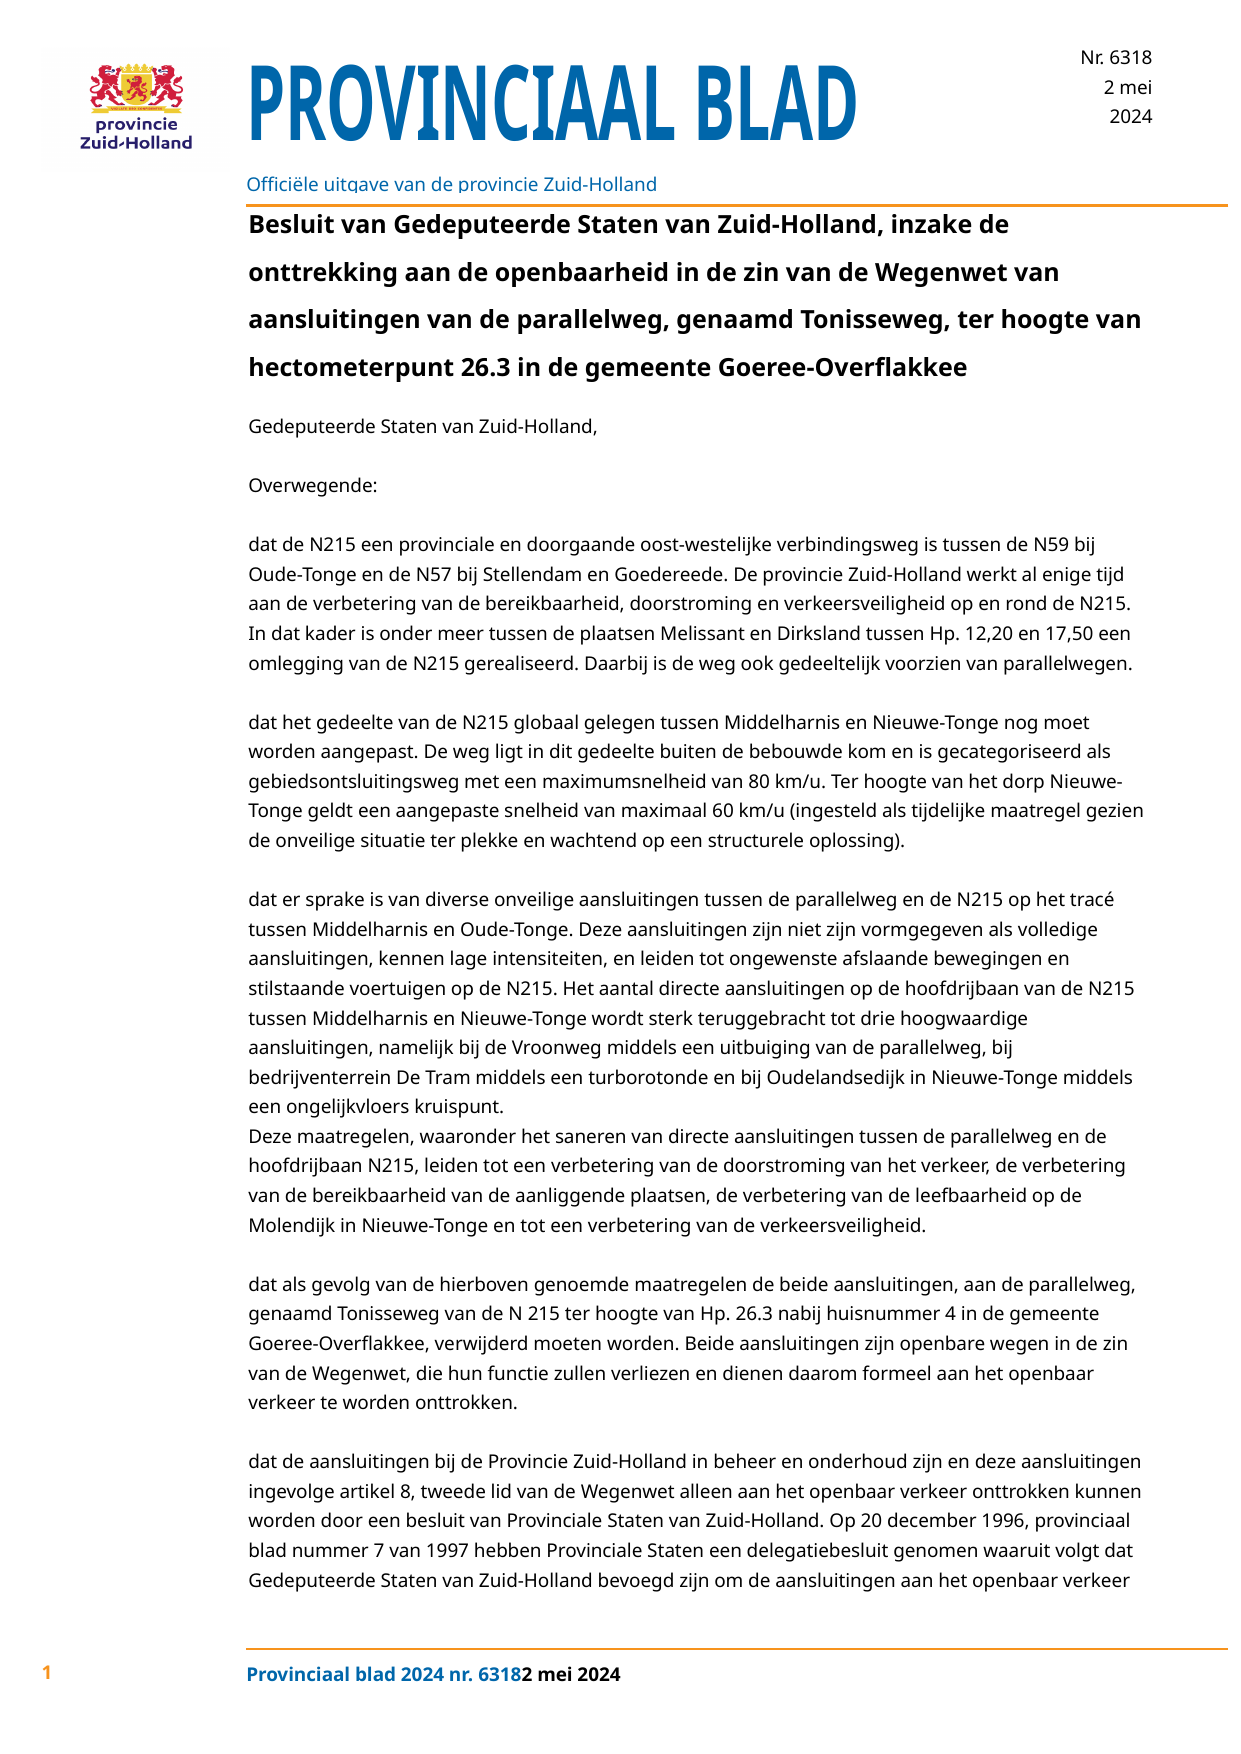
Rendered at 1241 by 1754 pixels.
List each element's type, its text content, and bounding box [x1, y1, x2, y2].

text dat de N215 een provinciale en doorgaande oost-westelijke verbindingsweg is tussen de N59 bij Oude-Tonge en de N57 bij Stellendam en Goedereede. De provincie Zuid-Holland werkt al enige tijd aan de verbetering van de bereikbaarheid, doorstroming en verkeersveiligheid op en rond de N215. In dat kader is onder meer tussen de plaatsen Melissant en Dirksland tussen Hp. 12,20 en 17,50 een omlegging van de N215 gerealiseerd. Daarbij is de weg ook gedeeltelijk voorzien van parallelwegen. [248, 531, 1152, 676]
text Overwegende: [248, 472, 1152, 498]
text dat het gedeelte van de N215 globaal gelegen tussen Middelharnis en Nieuwe-Tonge nog moet worden aangepast. De weg ligt in dit gedeelte buiten de bebouwde kom en is gecategoriseerd als gebiedsontsluitingsweg met een maximumsnelheid van 80 km/u. Ter hoogte van het dorp Nieuwe- Tonge geldt een aangepaste snelheid van maximaal 60 km/u (ingesteld als tijdelijke maatregel gezien de onveilige situatie ter plekke en wachtend op een structurele oplossing). [248, 709, 1152, 853]
text Deze maatregelen, waaronder het saneren van directe aansluitingen tussen de parallelweg en de hoofdrijbaan N215, leiden tot een verbetering van de doorstroming van het verkeer, de verbetering van de bereikbaarheid van de aanliggende plaatsen, de verbetering van de leefbaarheid op de Molendijk in Nieuwe-Tonge en tot een verbetering van de verkeersveiligheid. [248, 1123, 1152, 1238]
text Besluit van Gedeputeerde Staten van Zuid-Holland, inzake de onttrekking aan de openbaarheid in de zin van de Wegenwet van aansluitingen van de parallelweg, genaamd Tonisseweg, ter hoogte van hectometerpunt 26.3 in de gemeente Goeree-Overflakkee [248, 207, 1152, 384]
picture [41, 47, 231, 172]
text dat als gevolg van de hierboven genoemde maatregelen de beide aansluitingen, aan de parallelweg, genaamd Tonisseweg van de N 215 ter hoogte van Hp. 26.3 nabij huisnummer 4 in de gemeente Goeree-Overflakkee, verwijderd moeten worden. Beide aansluitingen zijn openbare wegen in de zin van de Wegenwet, die hun functie zullen verliezen en dienen daarom formeel aan het openbaar verkeer te worden onttrokken. [248, 1271, 1152, 1415]
text dat er sprake is van diverse onveilige aansluitingen tussen de parallelweg en de N215 op het tracé tussen Middelharnis en Oude-Tonge. Deze aansluitingen zijn niet zijn vormgegeven als volledige aansluitingen, kennen lage intensiteiten, en leiden tot ongewenste afslaande bewegingen en stilstaande voertuigen op de N215. Het aantal directe aansluitingen op de hoofdrijbaan van de N215 tussen Middelharnis en Nieuwe-Tonge wordt sterk teruggebracht tot drie hoogwaardige aansluitingen, namelijk bij de Vroonweg middels een uitbuiging van de parallelweg, bij bedrijventerrein De Tram middels een turborotonde en bij Oudelandsedijk in Nieuwe-Tonge middels een ongelijkvloers kruispunt. [248, 886, 1152, 1119]
text dat de aansluitingen bij de Provincie Zuid-Holland in beheer en onderhoud zijn en deze aansluitingen ingevolge artikel 8, tweede lid van de Wegenwet alleen aan het openbaar verkeer onttrokken kunnen worden door een besluit van Provinciale Staten van Zuid-Holland. Op 20 december 1996, provinciaal blad nummer 7 van 1997 hebben Provinciale Staten een delegatiebesluit genomen waaruit volgt dat Gedeputeerde Staten van Zuid-Holland bevoegd zijn om de aansluitingen aan het openbaar verkeer [248, 1448, 1152, 1593]
text Gedeputeerde Staten van Zuid-Holland, [248, 413, 1152, 439]
